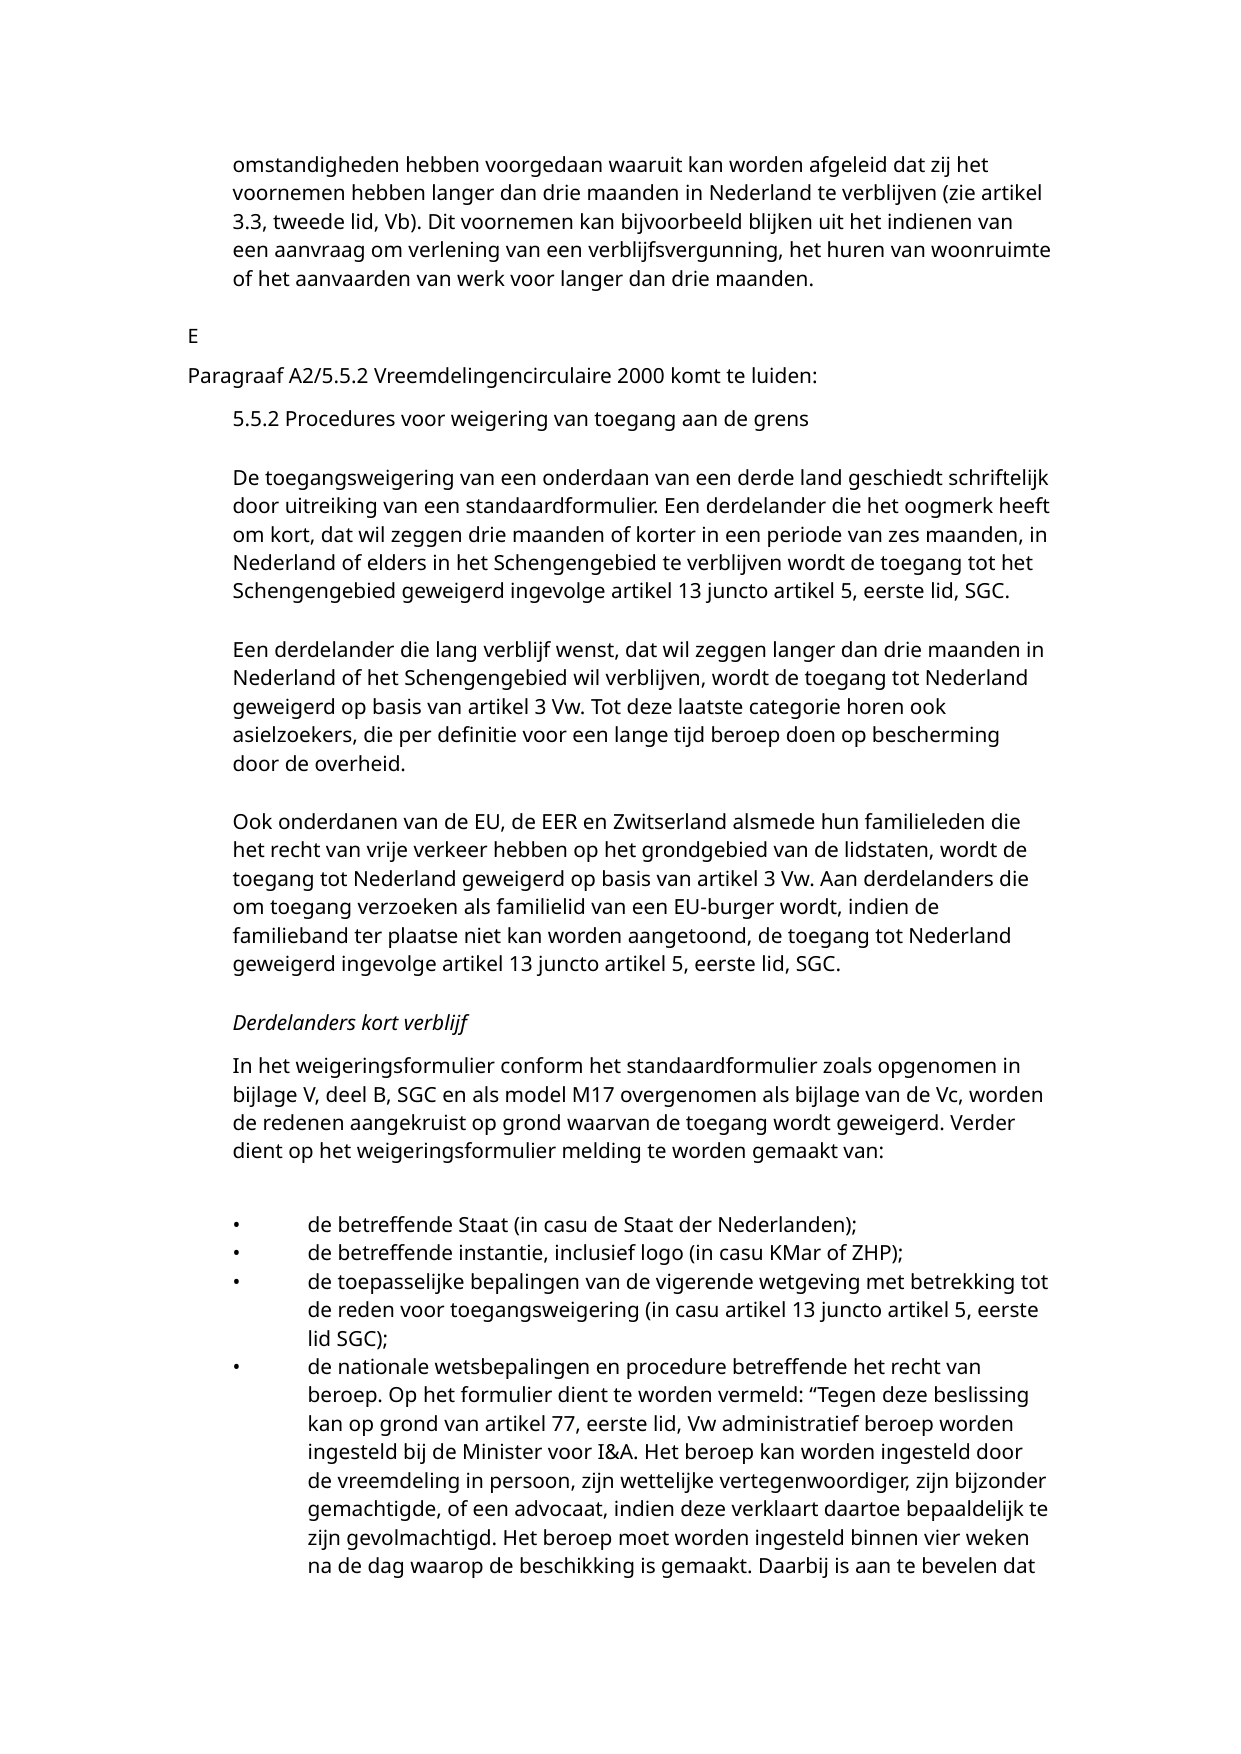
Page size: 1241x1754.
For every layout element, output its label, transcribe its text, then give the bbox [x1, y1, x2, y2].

text Derdelanders kort verblijf [232, 1008, 1053, 1036]
text Een derdelander die lang verblijf wenst, dat wil zeggen langer dan drie maanden in Nederland of het Schengengebied wil verblijven, wordt de toegang tot Nederland geweigerd op basis van artikel 3 Vw. Tot deze laatste categorie horen ook asielzoekers, die per definitie voor een lange tijd beroep doen op bescherming door de overheid. [232, 635, 1053, 777]
list de betreffende instantie, inclusief logo (in casu KMar of ZHP); [232, 1238, 1053, 1267]
text Paragraaf A2/5.5.2 Vreemdelingencirculaire 2000 komt te luiden: [187, 361, 1053, 389]
list de nationale wetsbepalingen en procedure betreffende het recht van beroep. Op het formulier dient te worden vermeld: “Tegen deze beslissing kan op grond van artikel 77, eerste lid, Vw administratief beroep worden ingesteld bij de Minister voor I&A. Het beroep kan worden ingesteld door de vreemdeling in persoon, zijn wettelijke vertegenwoordiger, zijn bijzonder gemachtigde, of een advocaat, indien deze verklaart daartoe bepaaldelijk te zijn gevolmachtigd. Het beroep moet worden ingesteld binnen vier weken na de dag waarop de beschikking is gemaakt. Daarbij is aan te bevelen dat [232, 1352, 1053, 1580]
list de betreffende Staat (in casu de Staat der Nederlanden); [232, 1210, 1053, 1238]
text omstandigheden hebben voorgedaan waaruit kan worden afgeleid dat zij het voornemen hebben langer dan drie maanden in Nederland te verblijven (zie artikel 3.3, tweede lid, Vb). Dit voornemen kan bijvoorbeeld blijken uit het indienen van een aanvraag om verlening van een verblijfsvergunning, het huren van woonruimte of het aanvaarden van werk voor langer dan drie maanden. [232, 150, 1053, 292]
subtitle 5.5.2 Procedures voor weigering van toegang aan de grens [232, 404, 1053, 433]
list de toepasselijke bepalingen van de vigerende wetgeving met betrekking tot de reden voor toegangsweigering (in casu artikel 13 juncto artikel 5, eerste lid SGC); [232, 1267, 1053, 1352]
text In het weigeringsformulier conform het standaardformulier zoals opgenomen in bijlage V, deel B, SGC en als model M17 overgenomen als bijlage van de Vc, worden de redenen aangekruist op grond waarvan de toegang wordt geweigerd. Verder dient op het weigeringsformulier melding te worden gemaakt van: [232, 1051, 1053, 1165]
text De toegangsweigering van een onderdaan van een derde land geschiedt schriftelijk door uitreiking van een standaardformulier. Een derdelander die het oogmerk heeft om kort, dat wil zeggen drie maanden of korter in een periode van zes maanden, in Nederland of elders in het Schengengebied te verblijven wordt de toegang tot het Schengengebied geweigerd ingevolge artikel 13 juncto artikel 5, eerste lid, SGC. [232, 463, 1053, 605]
text Ook onderdanen van de EU, de EER en Zwitserland alsmede hun familieleden die het recht van vrije verkeer hebben op het grondgebied van de lidstaten, wordt de toegang tot Nederland geweigerd op basis van artikel 3 Vw. Aan derdelanders die om toegang verzoeken als familielid van een EU-burger wordt, indien de familieband ter plaatse niet kan worden aangetoond, de toegang tot Nederland geweigerd ingevolge artikel 13 juncto artikel 5, eerste lid, SGC. [232, 807, 1053, 978]
text E [187, 322, 1053, 349]
